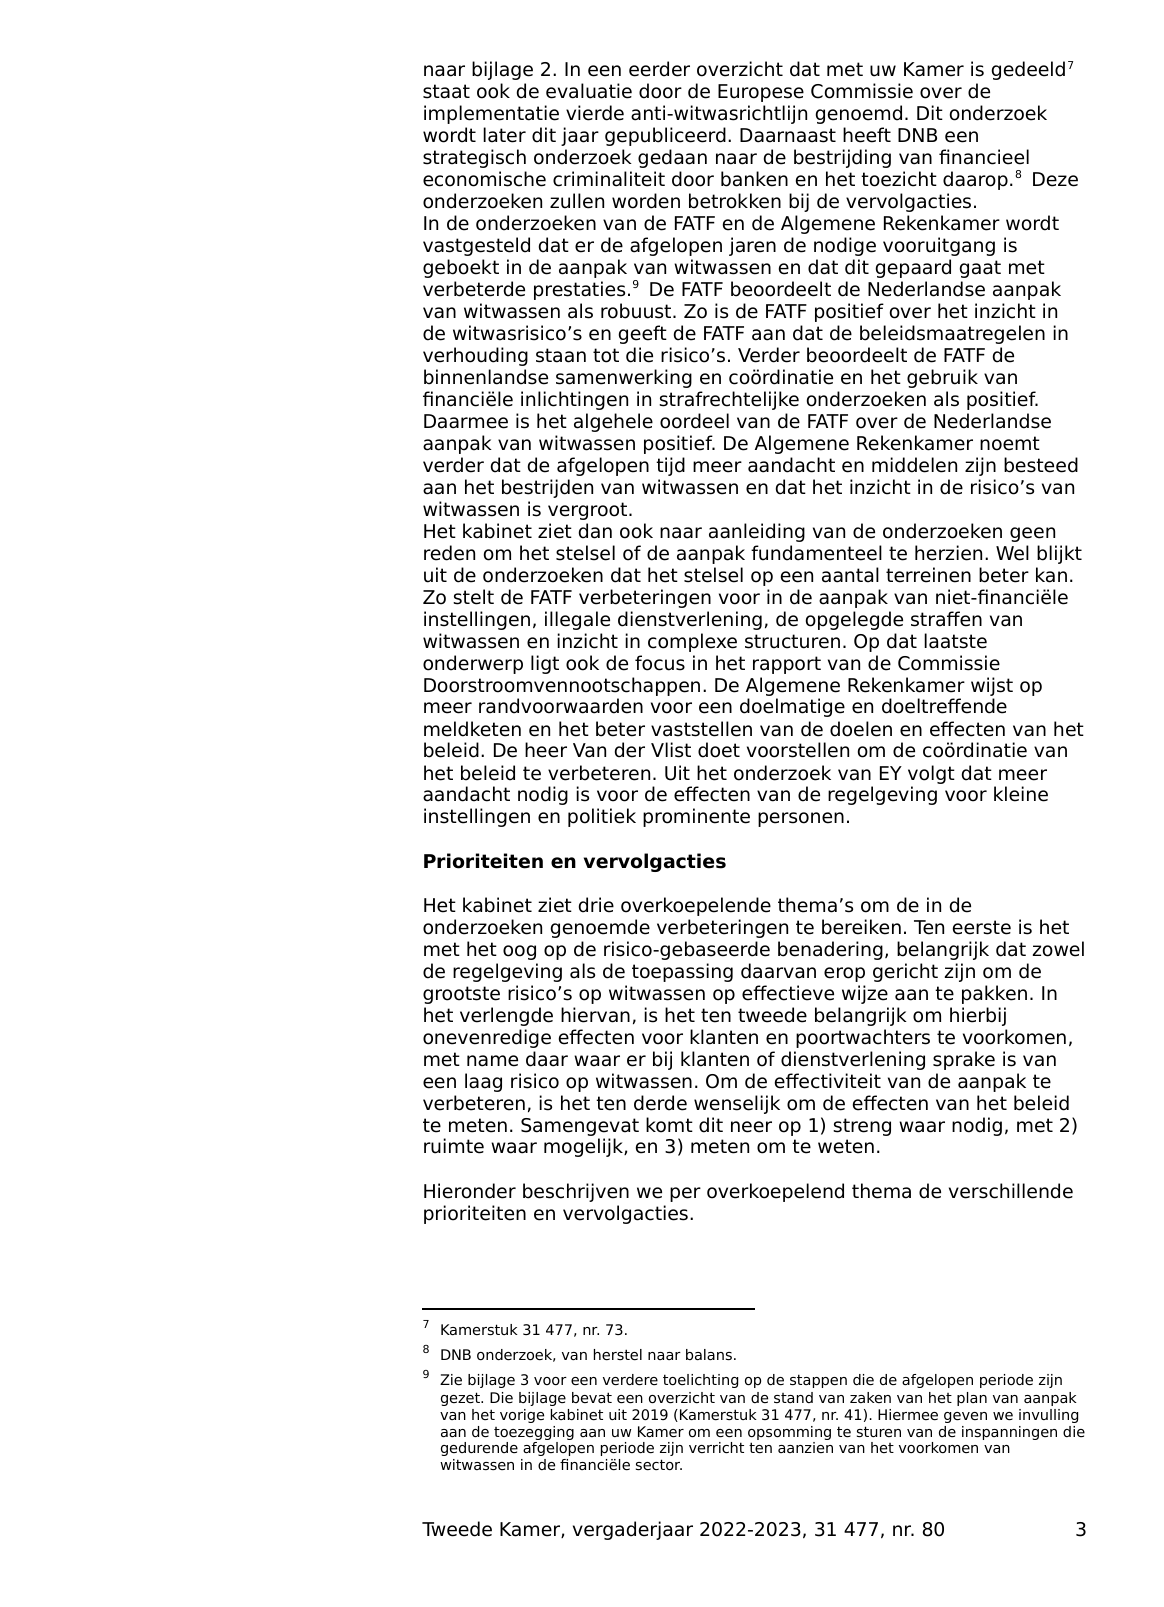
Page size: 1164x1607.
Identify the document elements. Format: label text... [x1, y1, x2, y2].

text Kamerstuk 31 477, nr. 73. [422, 1318, 1087, 1340]
text Het kabinet ziet dan ook naar aanleiding van de onderzoeken geen reden om het stelsel of de aanpak fundamenteel te herzien. Wel blijkt uit de onderzoeken dat het stelsel op een aantal terreinen beter kan. Zo stelt de FATF verbeteringen voor in de aanpak van niet-financiële instellingen, illegale dienstverlening, de opgelegde straffen van witwassen en inzicht in complexe structuren. Op dat laatste onderwerp ligt ook de focus in het rapport van de Commissie Doorstroomvennootschappen. De Algemene Rekenkamer wijst op meer randvoorwaarden voor een doelmatige en doeltreffende meldketen en het beter vaststellen van de doelen en effecten van het beleid. De heer Van der Vlist doet voorstellen om de coördinatie van het beleid te verbeteren. Uit het onderzoek van EY volgt dat meer aandacht nodig is voor de effecten van de regelgeving voor kleine instellingen en politiek prominente personen. [422, 521, 1087, 828]
text DNB onderzoek, van herstel naar balans. [422, 1343, 1087, 1365]
text Zie bijlage 3 voor een verdere toelichting op de stappen die de afgelopen periode zijn gezet. Die bijlage bevat een overzicht van de stand van zaken van het plan van aanpak van het vorige kabinet uit 2019 (Kamerstuk 31 477, nr. 41). Hiermee geven we invulling aan de toezegging aan uw Kamer om een opsomming te sturen van de inspanningen die gedurende afgelopen periode zijn verricht ten aanzien van het voorkomen van witwassen in de financiële sector. [422, 1368, 1087, 1474]
text Hieronder beschrijven we per overkoepelend thema de verschillende prioriteiten en vervolgacties. [422, 1181, 1087, 1224]
subtitle Prioriteiten en vervolgacties [422, 851, 1087, 872]
text In de onderzoeken van de FATF en de Algemene Rekenkamer wordt vastgesteld dat er de afgelopen jaren de nodige vooruitgang is geboekt in de aanpak van witwassen en dat dit gepaard gaat met verbeterde prestaties. De FATF beoordeelt de Nederlandse aanpak van witwassen als robuust. Zo is de FATF positief over het inzicht in de witwasrisico’s en geeft de FATF aan dat de beleidsmaatregelen in verhouding staan tot die risico’s. Verder beoordeelt de FATF de binnenlandse samenwerking en coördinatie en het gebruik van financiële inlichtingen in strafrechtelijke onderzoeken als positief. Daarmee is het algehele oordeel van de FATF over de Nederlandse aanpak van witwassen positief. De Algemene Rekenkamer noemt verder dat de afgelopen tijd meer aandacht en middelen zijn besteed aan het bestrijden van witwassen en dat het inzicht in de risico’s van witwassen is vergroot. [422, 213, 1087, 521]
text naar bijlage 2. In een eerder overzicht dat met uw Kamer is gedeeld staat ook de evaluatie door de Europese Commissie over de implementatie vierde anti-witwasrichtlijn genoemd. Dit onderzoek wordt later dit jaar gepubliceerd. Daarnaast heeft DNB een strategisch onderzoek gedaan naar de bestrijding van financieel economische criminaliteit door banken en het toezicht daarop. Deze onderzoeken zullen worden betrokken bij de vervolgacties. [422, 59, 1087, 213]
text Het kabinet ziet drie overkoepelende thema’s om de in de onderzoeken genoemde verbeteringen te bereiken. Ten eerste is het met het oog op de risico-gebaseerde benadering, belangrijk dat zowel de regelgeving als de toepassing daarvan erop gericht zijn om de grootste risico’s op witwassen op effectieve wijze aan te pakken. In het verlengde hiervan, is het ten tweede belangrijk om hierbij onevenredige effecten voor klanten en poortwachters te voorkomen, met name daar waar er bij klanten of dienstverlening sprake is van een laag risico op witwassen. Om de effectiviteit van de aanpak te verbeteren, is het ten derde wenselijk om de effecten van het beleid te meten. Samengevat komt dit neer op 1) streng waar nodig, met 2) ruimte waar mogelijk, en 3) meten om te weten. [422, 895, 1087, 1158]
